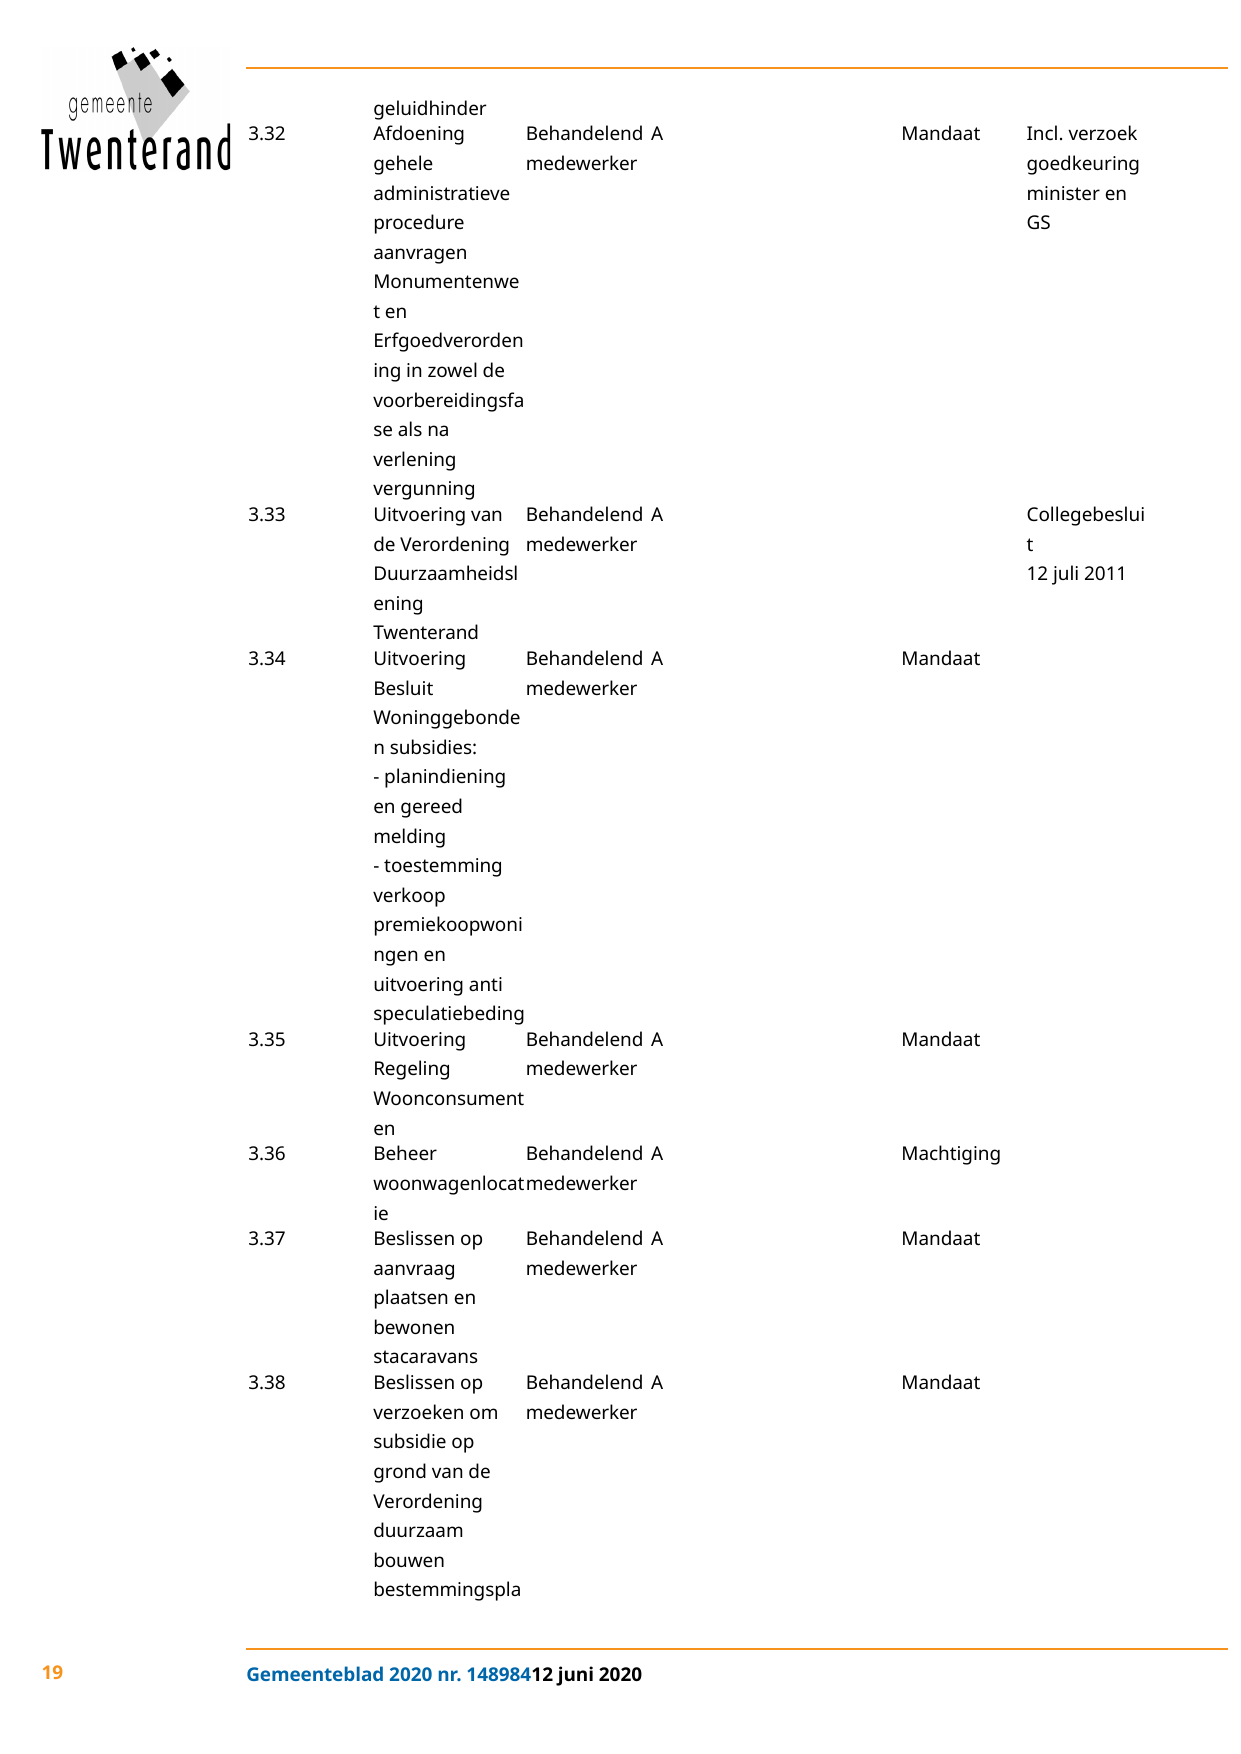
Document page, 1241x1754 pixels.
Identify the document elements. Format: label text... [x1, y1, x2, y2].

picture [41, 47, 231, 172]
table_cell Uitvoering van de Verordening Duurzaamheidslening Twenterand [373, 501, 526, 645]
table_cell Machtiging [901, 1141, 1026, 1225]
table_cell Uitvoering Regeling Woonconsumenten [373, 1026, 526, 1141]
table_cell A [651, 501, 776, 645]
table_cell [901, 95, 1026, 121]
table_cell Behandelend medewerker [526, 1141, 651, 1225]
table_cell 3.33 [248, 501, 373, 645]
table_cell [776, 1026, 901, 1141]
table_cell [776, 121, 901, 501]
table_cell [1026, 1026, 1152, 1141]
table_cell Behandelend medewerker [526, 501, 651, 645]
table_cell A [651, 1141, 776, 1225]
table_cell 3.32 [248, 121, 373, 501]
table_cell Beheer woonwagenlocatie [373, 1141, 526, 1225]
table_cell A [651, 1370, 776, 1602]
table_cell [776, 1225, 901, 1369]
table_cell Mandaat [901, 1026, 1026, 1141]
table_cell Behandelend medewerker [526, 1225, 651, 1369]
table_cell [901, 501, 1026, 645]
table_cell 3.35 [248, 1026, 373, 1141]
table_cell [776, 501, 901, 645]
table_cell [526, 95, 651, 121]
table_cell 3.34 [248, 645, 373, 1026]
table_cell [776, 95, 901, 121]
table_cell A [651, 121, 776, 501]
table_cell [248, 95, 373, 121]
table_cell Behandelend medewerker [526, 1370, 651, 1602]
table_cell [1026, 1225, 1152, 1369]
table_cell [1026, 645, 1152, 1026]
table_cell Mandaat [901, 121, 1026, 501]
table_cell 3.38 [248, 1370, 373, 1602]
table_cell [1026, 1370, 1152, 1602]
table_cell [651, 95, 776, 121]
table_cell Mandaat [901, 1225, 1026, 1369]
table_cell A [651, 1225, 776, 1369]
table_cell Mandaat [901, 1370, 1026, 1602]
table_cell 3.36 [248, 1141, 373, 1225]
table_cell Behandelend medewerker [526, 1026, 651, 1141]
table_cell Incl. verzoek goedkeuring minister en GS [1026, 121, 1152, 501]
table_cell Afdoening gehele administratieve procedure aanvragen Monumentenwet en Erfgoedverordening in zowel de voorbereidingsfase als na verlening vergunning [373, 121, 526, 501]
table_cell [1026, 1141, 1152, 1225]
table_cell Behandelend medewerker [526, 645, 651, 1026]
table_cell A [651, 1026, 776, 1141]
table_cell [776, 645, 901, 1026]
table_cell Collegebesluit 12 juli 2011 [1026, 501, 1152, 645]
table_cell Beslissen op aanvraag plaatsen en bewonen stacaravans [373, 1225, 526, 1369]
table_cell Mandaat [901, 645, 1026, 1026]
table_cell Uitvoering Besluit Woninggebonden subsidies: - planindiening en gereed melding - toestemming verkoop premiekoopwoningen en uitvoering anti speculatiebeding [373, 645, 526, 1026]
table_cell A [651, 645, 776, 1026]
table_cell Behandelend medewerker [526, 121, 651, 501]
table_cell [776, 1141, 901, 1225]
table_cell [776, 1370, 901, 1602]
table_cell Beslissen op verzoeken om subsidie op grond van de Verordening duurzaam bouwen bestemmingspla [373, 1370, 526, 1602]
table_cell geluidhinder [373, 95, 526, 121]
table_cell [1026, 95, 1152, 121]
table_cell 3.37 [248, 1225, 373, 1369]
